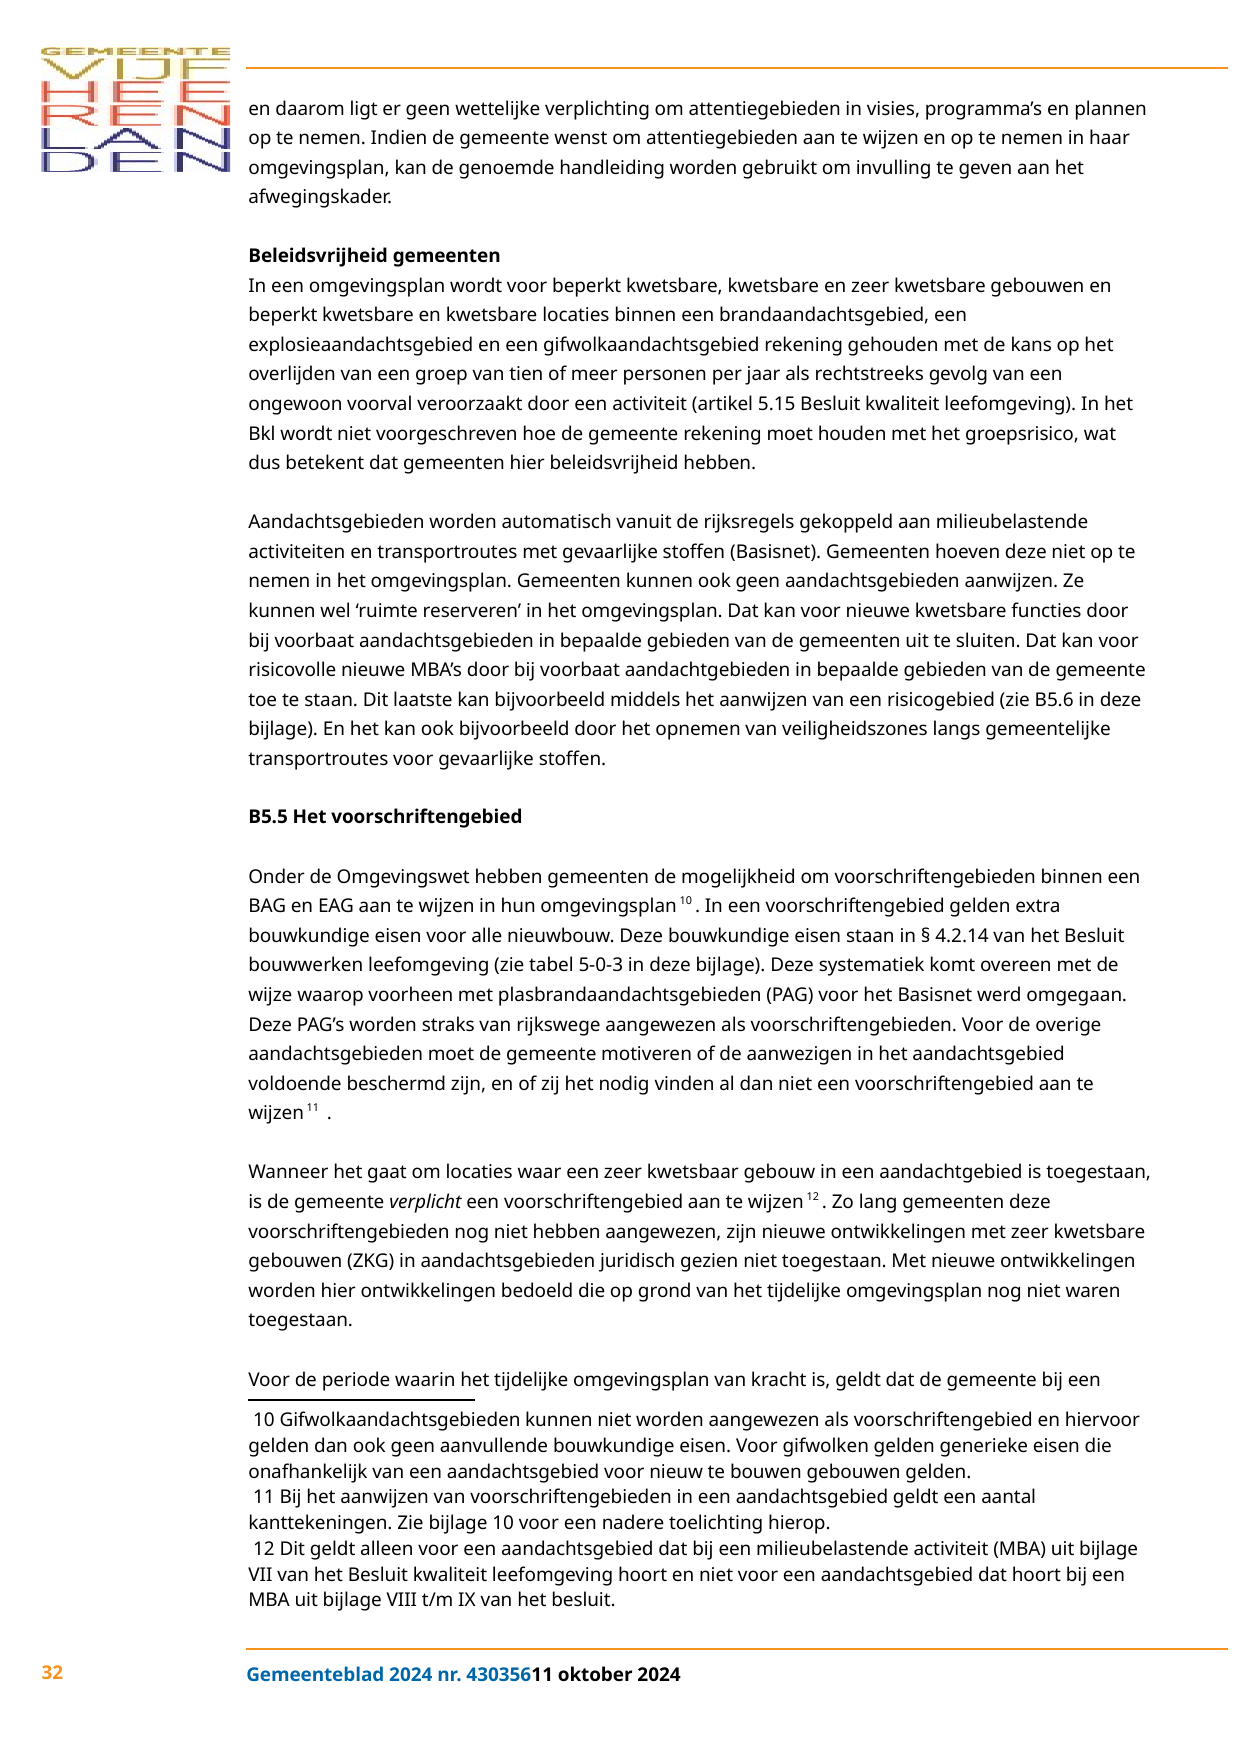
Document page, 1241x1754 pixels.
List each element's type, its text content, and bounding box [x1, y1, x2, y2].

text Voor de periode waarin het tijdelijke omgevingsplan van kracht is, geldt dat de gemeente bij een [248, 1366, 1152, 1391]
text Onder de Omgevingswet hebben gemeenten de mogelijkheid om voorschriftengebieden binnen een BAG en EAG aan te wijzen in hun omgevingsplan. In een voorschriftengebied gelden extra bouwkundige eisen voor alle nieuwbouw. Deze bouwkundige eisen staan in § 4.2.14 van het Besluit bouwwerken leefomgeving (zie tabel 5-0-3 in deze bijlage). Deze systematiek komt overeen met de wijze waarop voorheen met plasbrandaandachtsgebieden (PAG) voor het Basisnet werd omgegaan. Deze PAG’s worden straks van rijkswege aangewezen als voorschriftengebieden. Voor de overige aandachtsgebieden moet de gemeente motiveren of de aanwezigen in het aandachtsgebied voldoende beschermd zijn, en of zij het nodig vinden al dan niet een voorschriftengebied aan te wijzen . [248, 863, 1152, 1125]
text Dit geldt alleen voor een aandachtsgebied dat bij een milieubelastende activiteit (MBA) uit bijlage VII van het Besluit kwaliteit leefomgeving hoort en niet voor een aandachtsgebied dat hoort bij een MBA uit bijlage VIII t/m IX van het besluit. [248, 1535, 1152, 1612]
text Bij het aanwijzen van voorschriftengebieden in een aandachtsgebied geldt een aantal kanttekeningen. Zie bijlage 10 voor een nadere toelichting hierop. [248, 1483, 1152, 1535]
text Wanneer het gaat om locaties waar een zeer kwetsbaar gebouw in een aandachtgebied is toegestaan, is de gemeente verplicht een voorschriftengebied aan te wijzen. Zo lang gemeenten deze voorschriftengebieden nog niet hebben aangewezen, zijn nieuwe ontwikkelingen met zeer kwetsbare gebouwen (ZKG) in aandachtsgebieden juridisch gezien niet toegestaan. Met nieuwe ontwikkelingen worden hier ontwikkelingen bedoeld die op grond van het tijdelijke omgevingsplan nog niet waren toegestaan. [248, 1159, 1152, 1332]
text B5.5 Het voorschriftengebied [248, 804, 1152, 829]
text Gifwolkaandachtsgebieden kunnen niet worden aangewezen als voorschriftengebied en hiervoor gelden dan ook geen aanvullende bouwkundige eisen. Voor gifwolken gelden generieke eisen die onafhankelijk van een aandachtsgebied voor nieuw te bouwen gebouwen gelden. [248, 1406, 1152, 1483]
table_header en daarom ligt er geen wettelijke verplichting om attentiegebieden in visies, programma’s en plannen op te nemen. Indien de gemeente wenst om attentiegebieden aan te wijzen en op te nemen in haar omgevingsplan, kan de genoemde handleiding worden gebruikt om invulling te geven aan het afwegingskader. [248, 95, 1152, 209]
picture [41, 47, 231, 172]
table_header Beleidsvrijheid gemeenten In een omgevingsplan wordt voor beperkt kwetsbare, kwetsbare en zeer kwetsbare gebouwen en beperkt kwetsbare en kwetsbare locaties binnen een brandaandachtsgebied, een explosieaandachtsgebied en een gifwolkaandachtsgebied rekening gehouden met de kans op het overlijden van een groep van tien of meer personen per jaar als rechtstreeks gevolg van een ongewoon voorval veroorzaakt door een activiteit (artikel 5.15 Besluit kwaliteit leefomgeving). In het Bkl wordt niet voorgeschreven hoe de gemeente rekening moet houden met het groepsrisico, wat dus betekent dat gemeenten hier beleidsvrijheid hebben. Aandachtsgebieden worden automatisch vanuit de rijksregels gekoppeld aan milieubelastende activiteiten en transportroutes met gevaarlijke stoffen (Basisnet). Gemeenten hoeven deze niet op te nemen in het omgevingsplan. Gemeenten kunnen ook geen aandachtsgebieden aanwijzen. Ze kunnen wel ‘ruimte reserveren’ in het omgevingsplan. Dat kan voor nieuwe kwetsbare functies door bij voorbaat aandachtsgebieden in bepaalde gebieden van de gemeenten uit te sluiten. Dat kan voor risicovolle nieuwe MBA’s door bij voorbaat aandachtgebieden in bepaalde gebieden van de gemeente toe te staan. Dit laatste kan bijvoorbeeld middels het aanwijzen van een risicogebied (zie B5.6 in deze bijlage). En het kan ook bijvoorbeeld door het opnemen van veiligheidszones langs gemeentelijke transportroutes voor gevaarlijke stoffen. [248, 242, 1152, 771]
